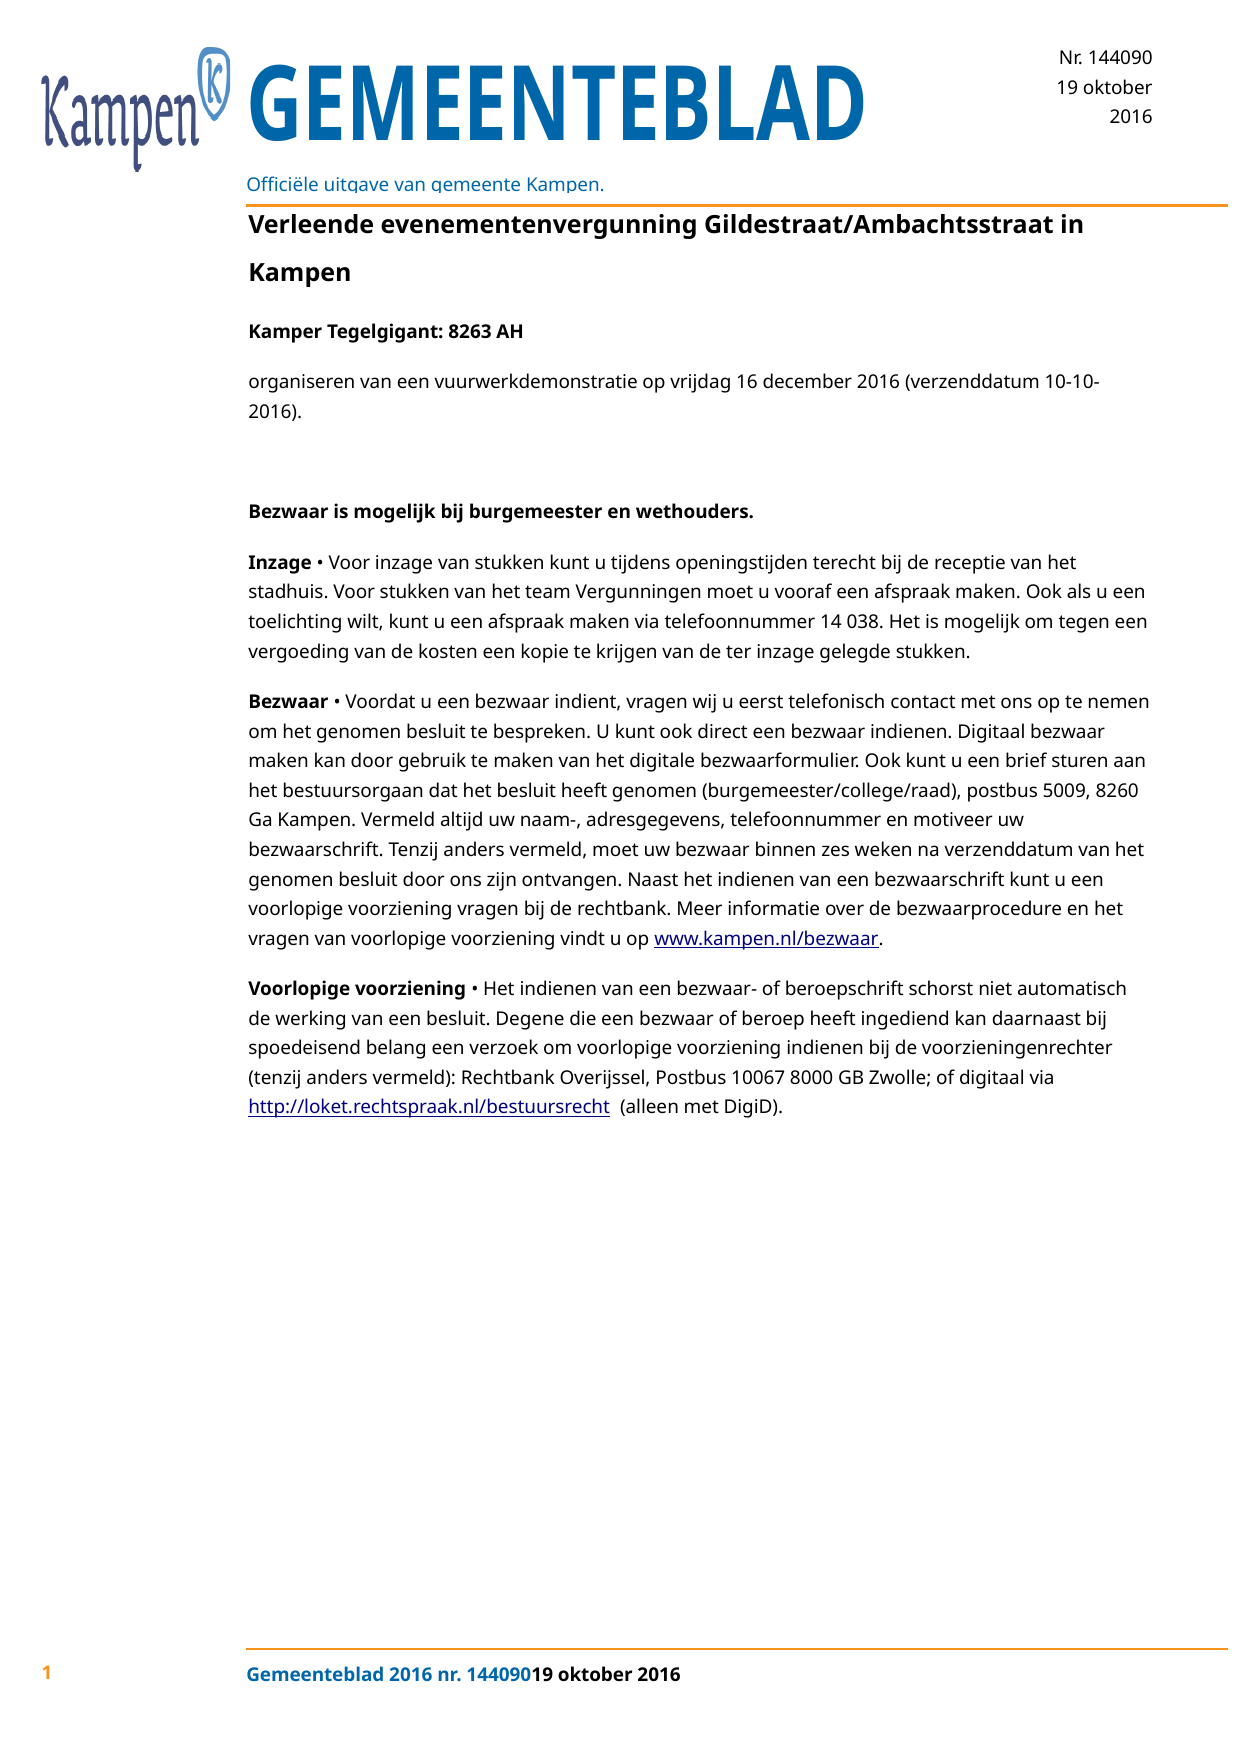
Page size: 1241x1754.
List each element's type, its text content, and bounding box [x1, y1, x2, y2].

text Bezwaar is mogelijk bij burgemeester en wethouders. [248, 499, 1152, 524]
picture [41, 47, 231, 172]
text Verleende evenementenvergunning Gildestraat/Ambachtsstraat in Kampen [248, 207, 1152, 288]
text Voorlopige voorziening • Het indienen van een bezwaar- of beroepschrift schorst niet automatisch de werking van een besluit. Degene die een bezwaar of beroep heeft ingediend kan daarnaast bij spoedeisend belang een verzoek om voorlopige voorziening indienen bij de voorzieningenrechter (tenzij anders vermeld): Rechtbank Overijssel, Postbus 10067 8000 GB Zwolle; of digitaal via http://loket.rechtspraak.nl/bestuursrecht (alleen met DigiD). [248, 975, 1152, 1119]
text Inzage • Voor inzage van stukken kunt u tijdens openingstijden terecht bij de receptie van het stadhuis. Voor stukken van het team Vergunningen moet u vooraf een afspraak maken. Ook als u een toelichting wilt, kunt u een afspraak maken via telefoonnummer 14 038. Het is mogelijk om tegen een vergoeding van de kosten een kopie te krijgen van de ter inzage gelegde stukken. [248, 549, 1152, 664]
text Bezwaar • Voordat u een bezwaar indient, vragen wij u eerst telefonisch contact met ons op te nemen om het genomen besluit te bespreken. U kunt ook direct een bezwaar indienen. Digitaal bezwaar maken kan door gebruik te maken van het digitale bezwaarformulier. Ook kunt u een brief sturen aan het bestuursorgaan dat het besluit heeft genomen (burgemeester/college/raad), postbus 5009, 8260 Ga Kampen. Vermeld altijd uw naam-, adresgegevens, telefoonnummer en motiveer uw bezwaarschrift. Tenzij anders vermeld, moet uw bezwaar binnen zes weken na verzenddatum van het genomen besluit door ons zijn ontvangen. Naast het indienen van een bezwaarschrift kunt u een voorlopige voorziening vragen bij de rechtbank. Meer informatie over de bezwaarprocedure en het vragen van voorlopige voorziening vindt u op www.kampen.nl/bezwaar. [248, 688, 1152, 951]
text Kamper Tegelgigant: 8263 AH [248, 318, 1152, 344]
text organiseren van een vuurwerkdemonstratie op vrijdag 16 december 2016 (verzenddatum 10-10-2016). [248, 368, 1152, 424]
